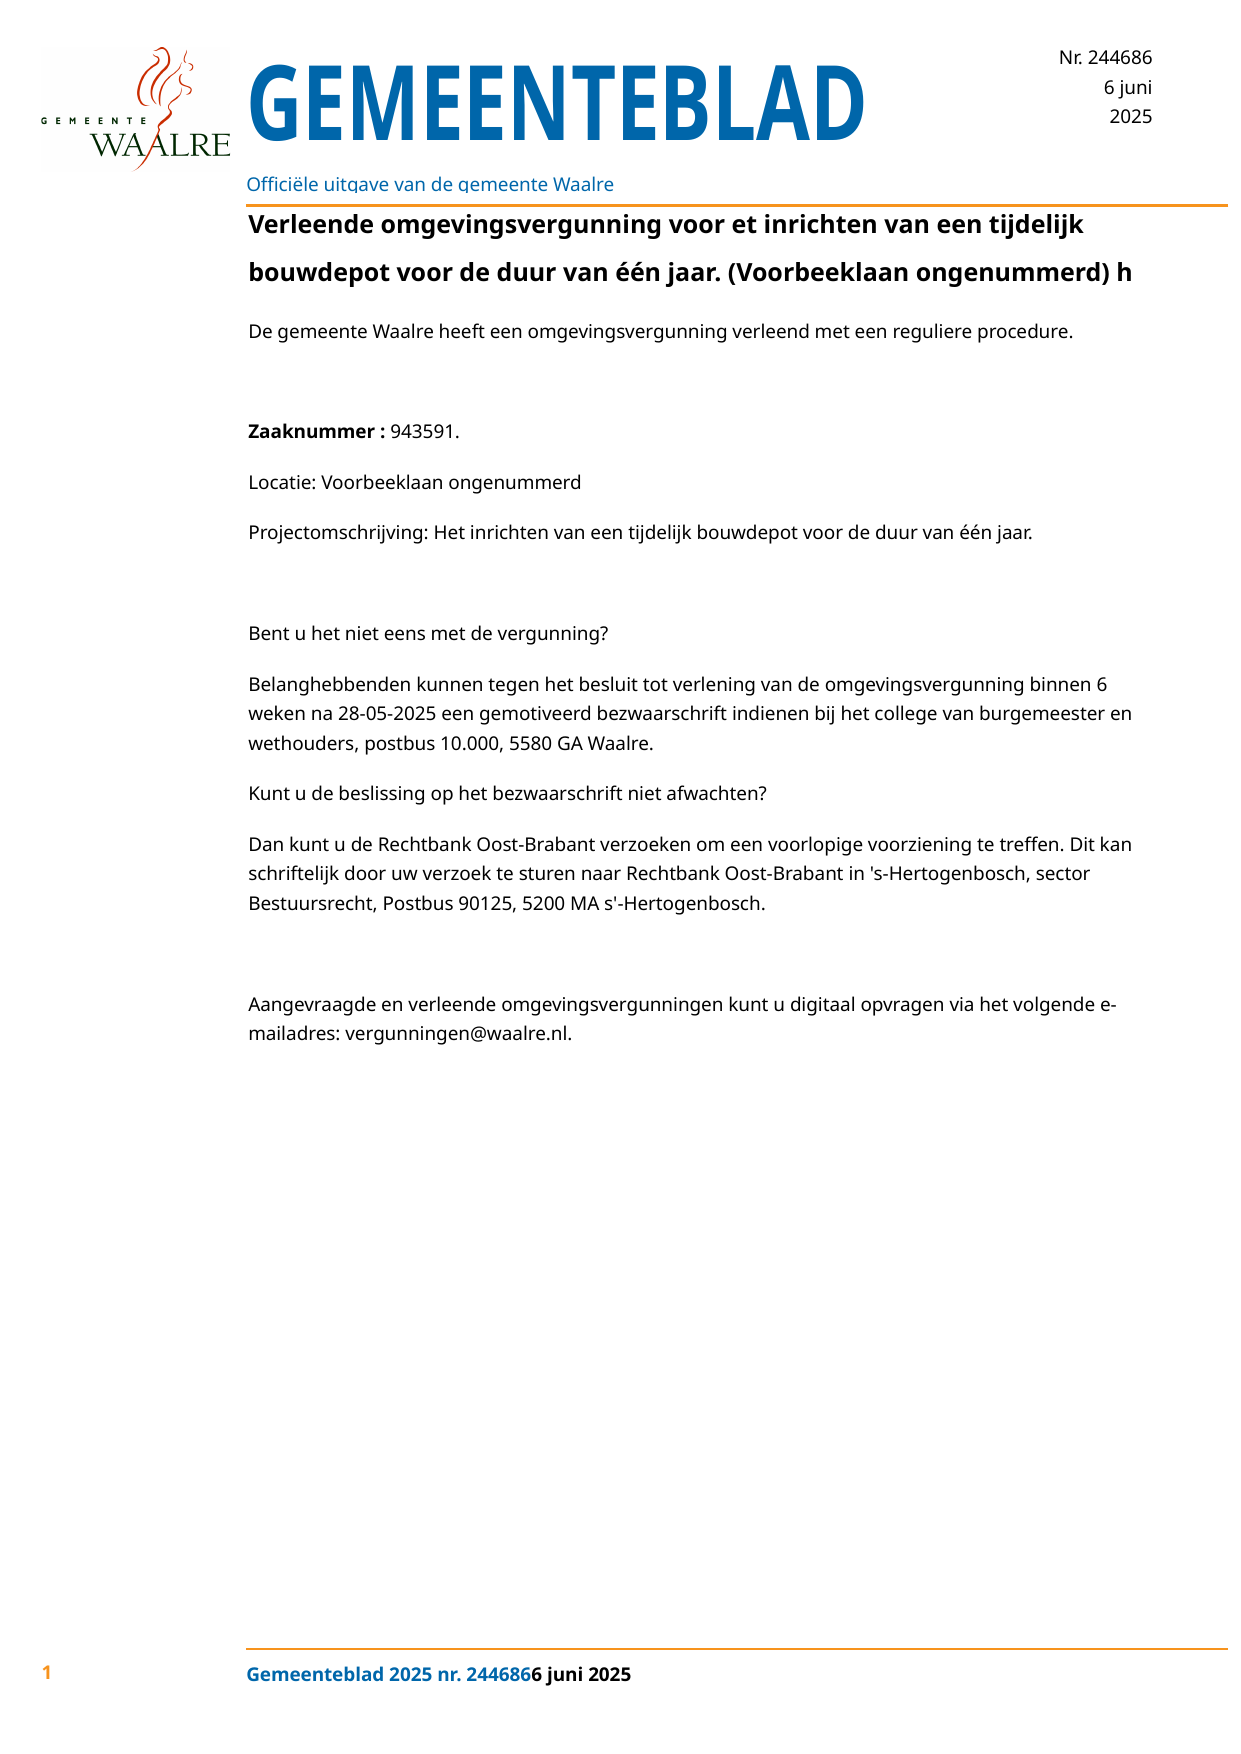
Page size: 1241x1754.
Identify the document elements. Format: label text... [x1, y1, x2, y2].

text Zaaknummer : 943591. [248, 419, 1152, 444]
text Belanghebbenden kunnen tegen het besluit tot verlening van de omgevingsvergunning binnen 6 weken na 28-05-2025 een gemotiveerd bezwaarschrift indienen bij het college van burgemeester en wethouders, postbus 10.000, 5580 GA Waalre. [248, 671, 1152, 756]
text Bent u het niet eens met de vergunning? [248, 620, 1152, 646]
text Kunt u de beslissing op het bezwaarschrift niet afwachten? [248, 780, 1152, 806]
text Verleende omgevingsvergunning voor et inrichten van een tijdelijk bouwdepot voor de duur van één jaar. (Voorbeeklaan ongenummerd) h [248, 207, 1152, 288]
picture [41, 47, 231, 172]
text Aangevraagde en verleende omgevingsvergunningen kunt u digitaal opvragen via het volgende e-mailadres: vergunningen@waalre.nl. [248, 991, 1152, 1046]
text De gemeente Waalre heeft een omgevingsvergunning verleend met een reguliere procedure. [248, 318, 1152, 344]
text Dan kunt u de Rechtbank Oost-Brabant verzoeken om een voorlopige voorziening te treffen. Dit kan schriftelijk door uw verzoek te sturen naar Rechtbank Oost-Brabant in 's-Hertogenbosch, sector Bestuursrecht, Postbus 90125, 5200 MA s'-Hertogenbosch. [248, 831, 1152, 916]
text Locatie: Voorbeeklaan ongenummerd [248, 469, 1152, 495]
text Projectomschrijving: Het inrichten van een tijdelijk bouwdepot voor de duur van één jaar. [248, 519, 1152, 545]
